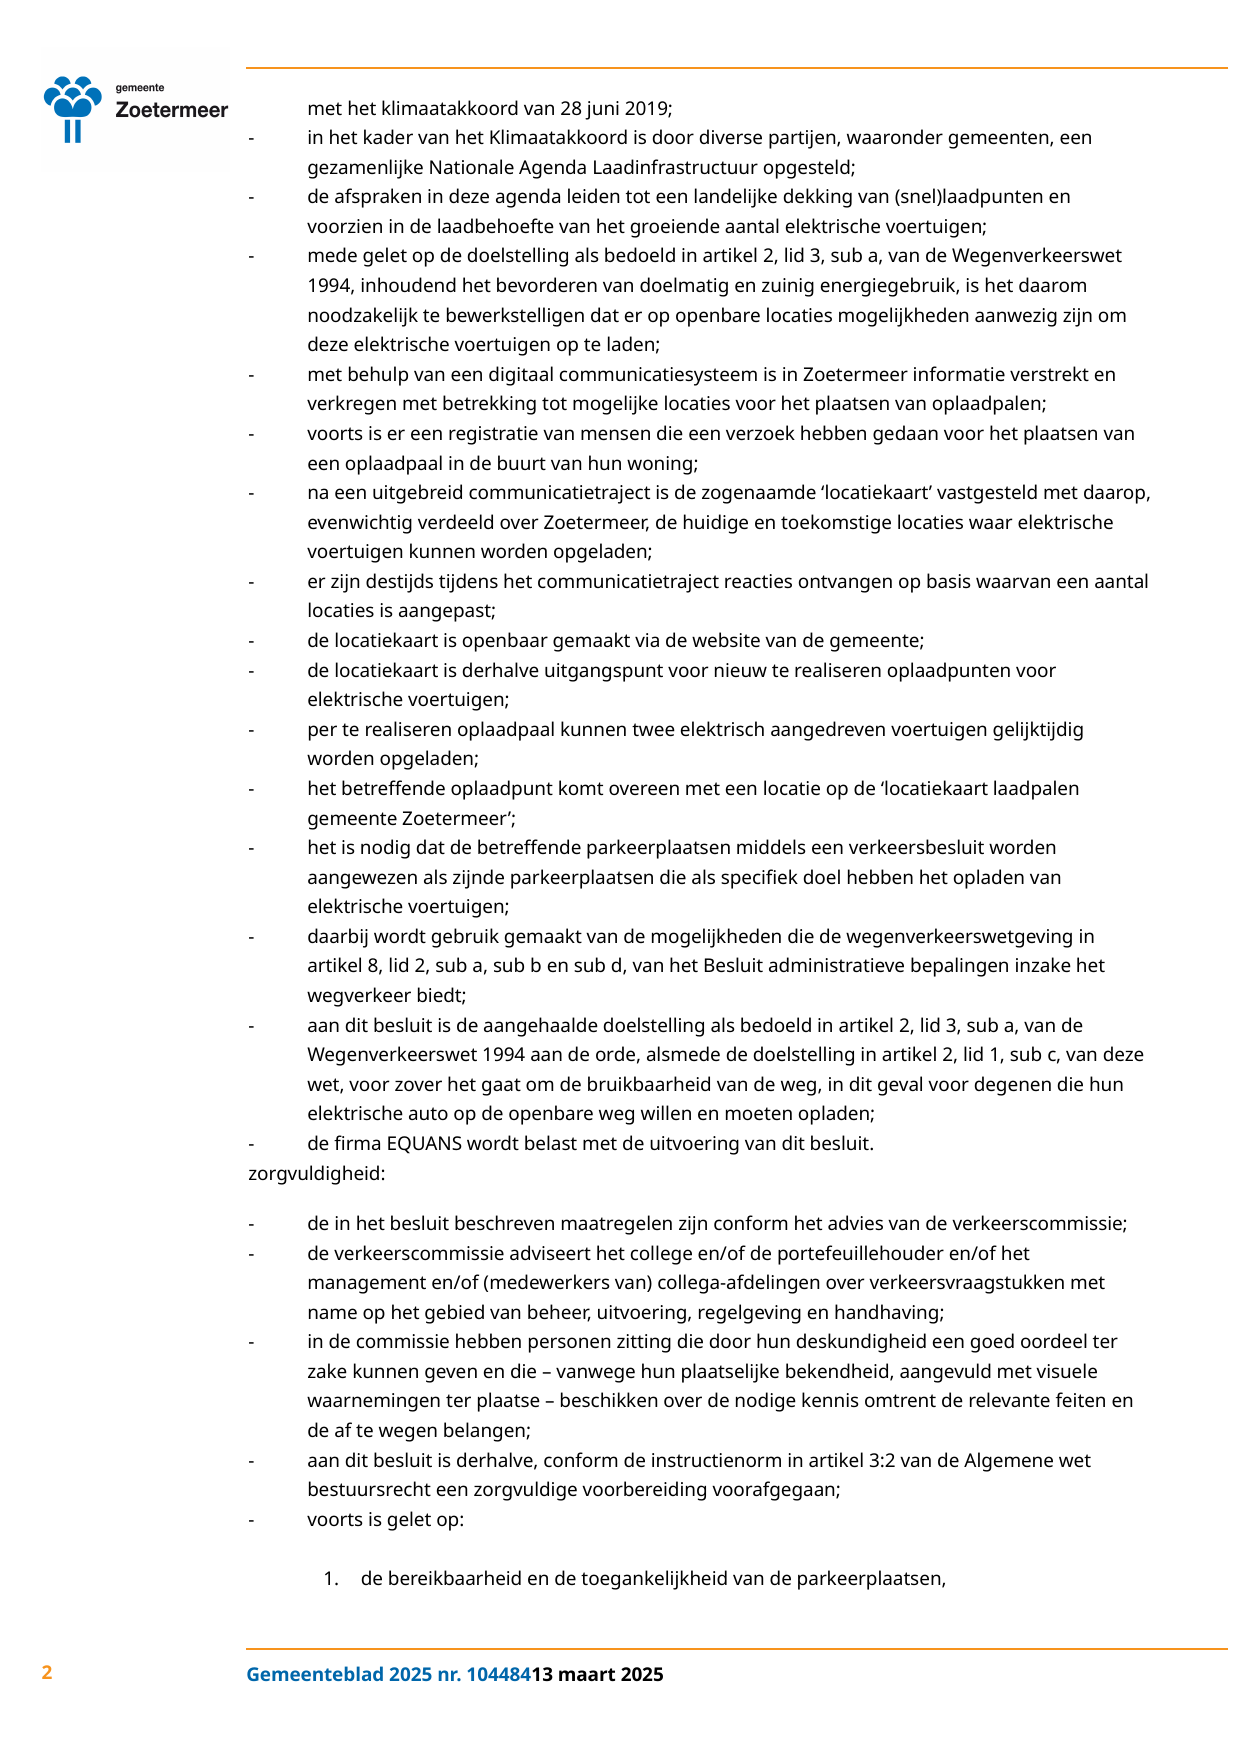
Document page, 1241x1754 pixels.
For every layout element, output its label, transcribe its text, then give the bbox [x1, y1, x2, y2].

list per te realiseren oplaadpaal kunnen twee elektrisch aangedreven voertuigen gelijktijdig worden opgeladen; [248, 716, 1152, 771]
list in de commissie hebben personen zitting die door hun deskundigheid een goed oordeel ter zake kunnen geven en die – vanwege hun plaatselijke bekendheid, aangevuld met visuele waarnemingen ter plaatse – beschikken over de nodige kennis omtrent de relevante feiten en de af te wegen belangen; [248, 1328, 1152, 1443]
list de in het besluit beschreven maatregelen zijn conform het advies van de verkeerscommissie; [248, 1210, 1152, 1236]
list in het kader van het Klimaatakkoord is door diverse partijen, waaronder gemeenten, een gezamenlijke Nationale Agenda Laadinfrastructuur opgesteld; [248, 124, 1152, 180]
list voorts is gelet op: [248, 1506, 1152, 1532]
list mede gelet op de doelstelling als bedoeld in artikel 2, lid 3, sub a, van de Wegenverkeerswet 1994, inhoudend het bevorderen van doelmatig en zuinig energiegebruik, is het daarom noodzakelijk te bewerkstelligen dat er op openbare locaties mogelijkheden aanwezig zijn om deze elektrische voertuigen op te laden; [248, 243, 1152, 357]
list de verkeerscommissie adviseert het college en/of de portefeuillehouder en/of het management en/of (medewerkers van) collega-afdelingen over verkeersvraagstukken met name op het gebied van beheer, uitvoering, regelgeving en handhaving; [248, 1240, 1152, 1325]
list aan dit besluit is de aangehaalde doelstelling als bedoeld in artikel 2, lid 3, sub a, van de Wegenverkeerswet 1994 aan de orde, alsmede de doelstelling in artikel 2, lid 1, sub c, van deze wet, voor zover het gaat om de bruikbaarheid van de weg, in dit geval voor degenen die hun elektrische auto op de openbare weg willen en moeten opladen; [248, 1012, 1152, 1126]
list voorts is er een registratie van mensen die een verzoek hebben gedaan voor het plaatsen van een oplaadpaal in de buurt van hun woning; [248, 420, 1152, 476]
list er zijn destijds tijdens het communicatietraject reacties ontvangen op basis waarvan een aantal locaties is aangepast; [248, 568, 1152, 623]
picture [41, 47, 231, 172]
list de firma EQUANS wordt belast met de uitvoering van dit besluit. [248, 1130, 1152, 1156]
list de bereikbaarheid en de toegankelijkheid van de parkeerplaatsen, [323, 1565, 1152, 1591]
list met het klimaatakkoord van 28 juni 2019; [248, 95, 1152, 121]
list aan dit besluit is derhalve, conform de instructienorm in artikel 3:2 van de Algemene wet bestuursrecht een zorgvuldige voorbereiding voorafgegaan; [248, 1447, 1152, 1502]
list daarbij wordt gebruik gemaakt van de mogelijkheden die de wegenverkeerswetgeving in artikel 8, lid 2, sub a, sub b en sub d, van het Besluit administratieve bepalingen inzake het wegverkeer biedt; [248, 923, 1152, 1008]
list het is nodig dat de betreffende parkeerplaatsen middels een verkeersbesluit worden aangewezen als zijnde parkeerplaatsen die als specifiek doel hebben het opladen van elektrische voertuigen; [248, 834, 1152, 919]
list de afspraken in deze agenda leiden tot een landelijke dekking van (snel)laadpunten en voorzien in de laadbehoefte van het groeiende aantal elektrische voertuigen; [248, 183, 1152, 239]
text zorgvuldigheid: [248, 1160, 1152, 1186]
list de locatiekaart is openbaar gemaakt via de website van de gemeente; [248, 627, 1152, 653]
list met behulp van een digitaal communicatiesysteem is in Zoetermeer informatie verstrekt en verkregen met betrekking tot mogelijke locaties voor het plaatsen van oplaadpalen; [248, 361, 1152, 416]
list na een uitgebreid communicatietraject is de zogenaamde ‘locatiekaart’ vastgesteld met daarop, evenwichtig verdeeld over Zoetermeer, de huidige en toekomstige locaties waar elektrische voertuigen kunnen worden opgeladen; [248, 479, 1152, 564]
list het betreffende oplaadpunt komt overeen met een locatie op de ‘locatiekaart laadpalen gemeente Zoetermeer’; [248, 775, 1152, 831]
list de locatiekaart is derhalve uitgangspunt voor nieuw te realiseren oplaadpunten voor elektrische voertuigen; [248, 657, 1152, 712]
